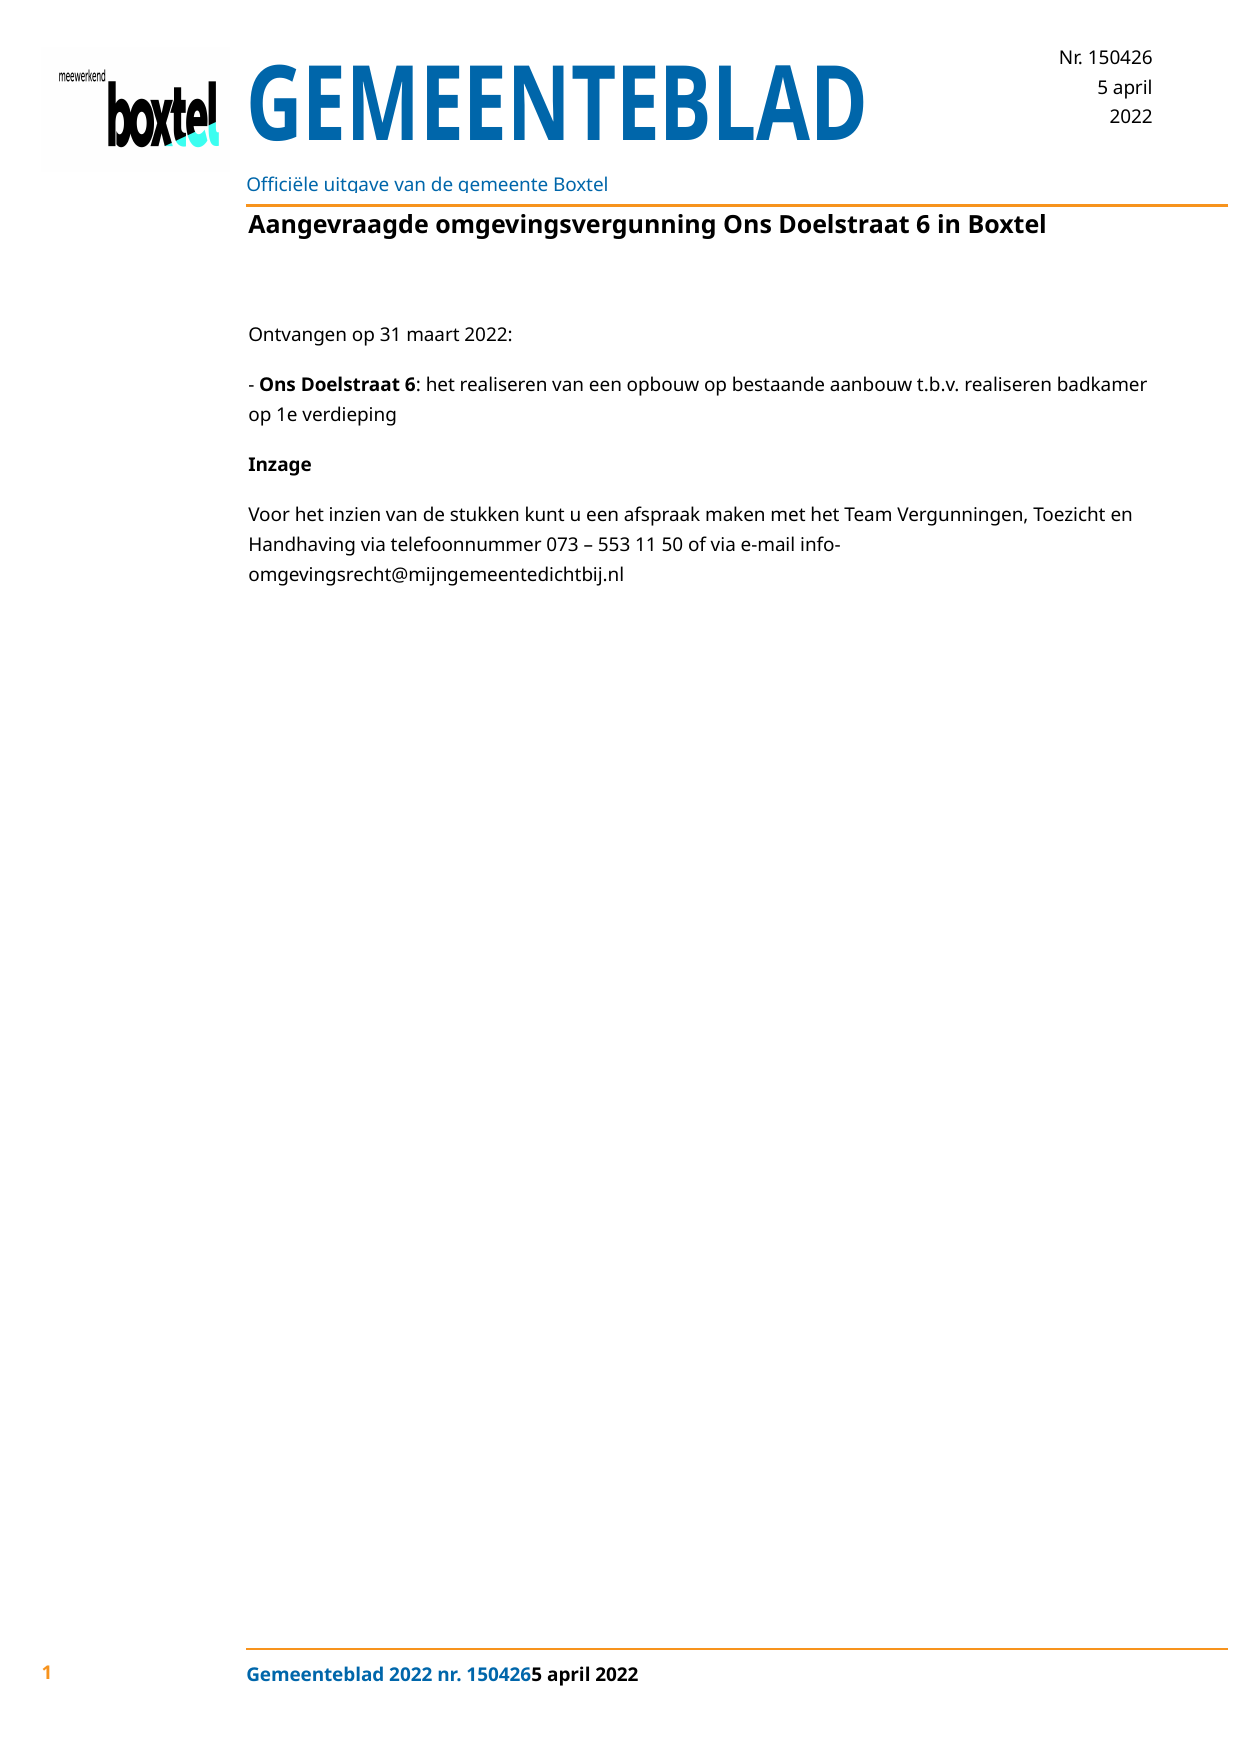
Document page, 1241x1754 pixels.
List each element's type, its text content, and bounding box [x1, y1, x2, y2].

text Ontvangen op 31 maart 2022: [248, 321, 1152, 346]
text Aangevraagde omgevingsvergunning Ons Doelstraat 6 in Boxtel [248, 207, 1152, 241]
picture [41, 47, 231, 172]
text Voor het inzien van de stukken kunt u een afspraak maken met het Team Vergunningen, Toezicht en Handhaving via telefoonnummer 073 – 553 11 50 of via e-mail info-omgevingsrecht@mijngemeentedichtbij.nl [248, 502, 1152, 586]
text - Ons Doelstraat 6: het realiseren van een opbouw op bestaande aanbouw t.b.v. realiseren badkamer op 1e verdieping [248, 371, 1152, 426]
text Inzage [248, 451, 1152, 477]
